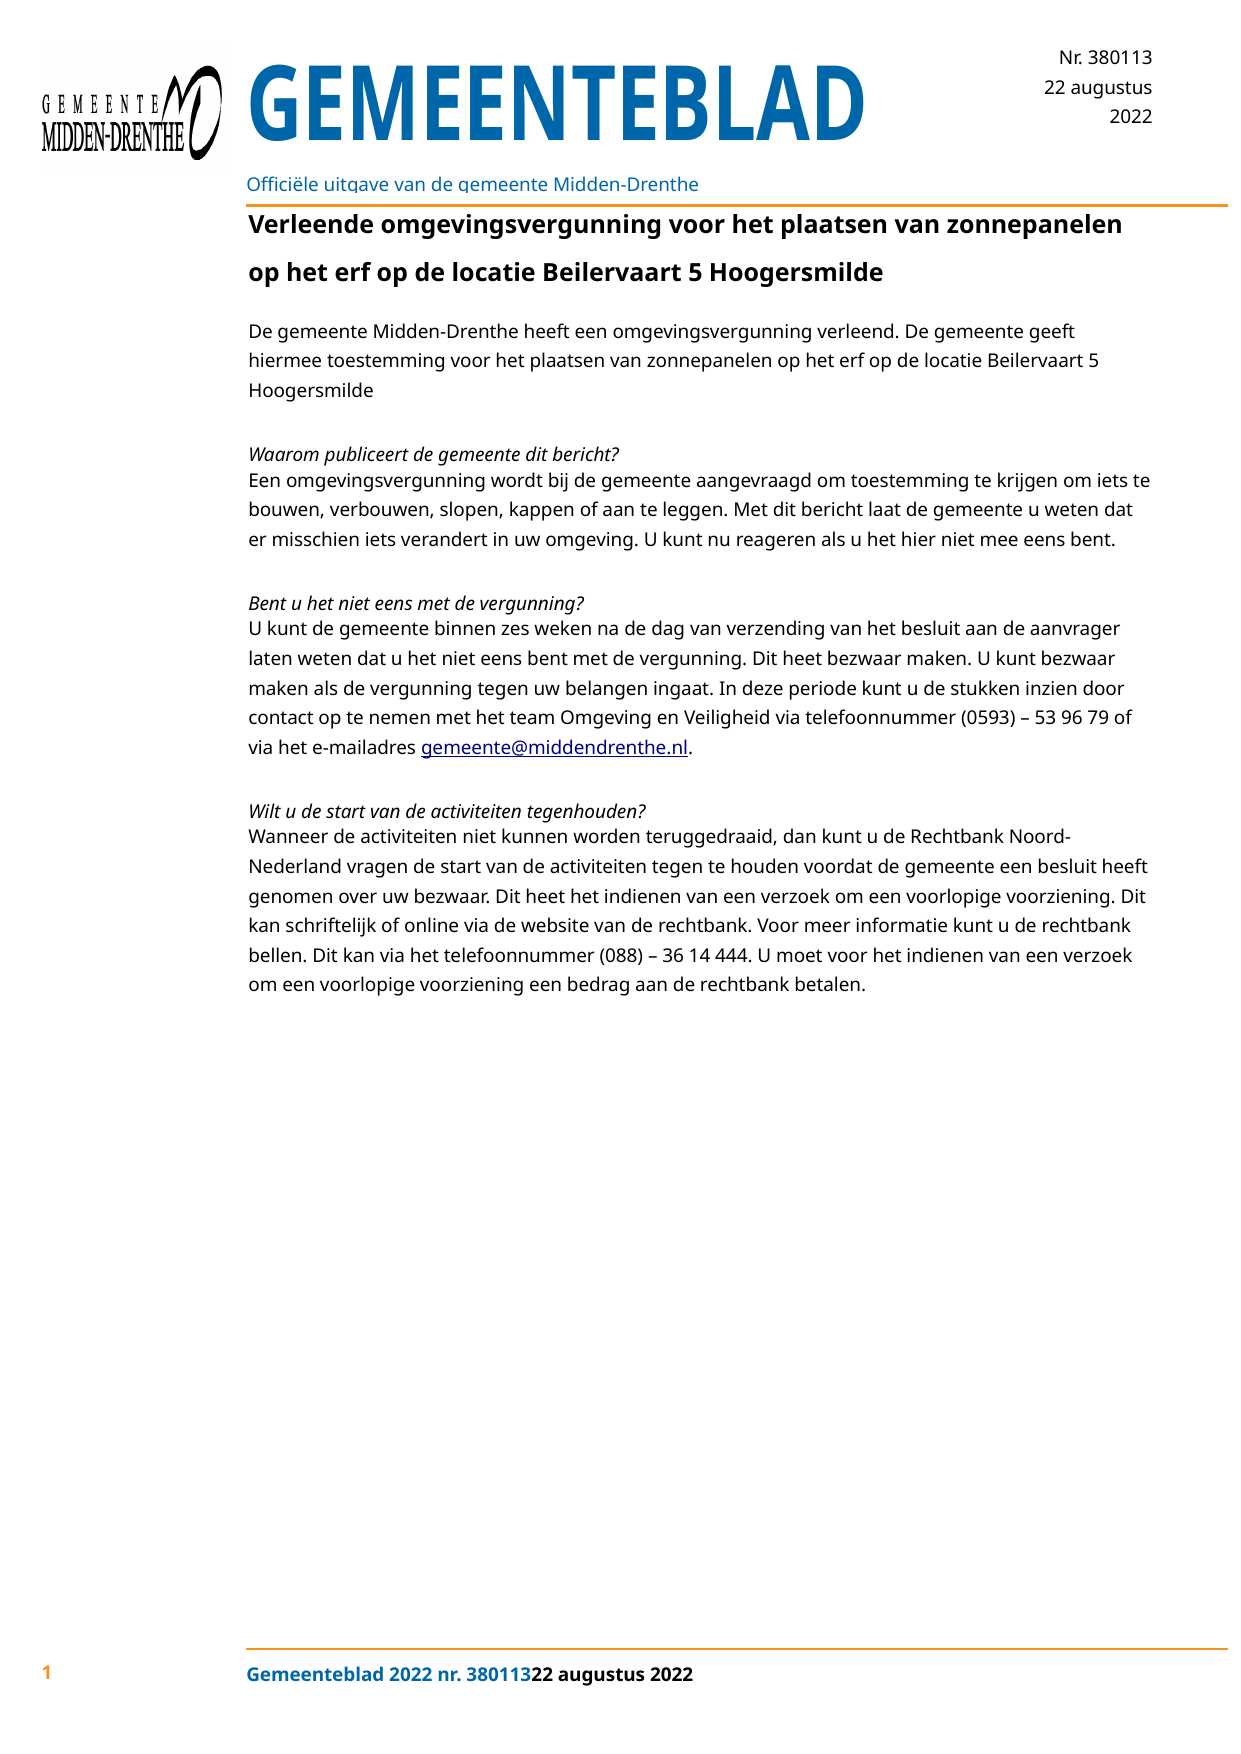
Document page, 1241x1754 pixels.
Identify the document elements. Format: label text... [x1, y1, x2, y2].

text De gemeente Midden-Drenthe heeft een omgevingsvergunning verleend. De gemeente geeft hiermee toestemming voor het plaatsen van zonnepanelen op het erf op de locatie Beilervaart 5 Hoogersmilde [248, 318, 1152, 403]
text Bent u het niet eens met de vergunning? [248, 590, 1152, 616]
text Wilt u de start van de activiteiten tegenhouden? [248, 798, 1152, 824]
picture [41, 47, 231, 172]
text Verleende omgevingsvergunning voor het plaatsen van zonnepanelen op het erf op de locatie Beilervaart 5 Hoogersmilde [248, 207, 1152, 288]
text Een omgevingsvergunning wordt bij de gemeente aangevraagd om toestemming te krijgen om iets te bouwen, verbouwen, slopen, kappen of aan te leggen. Met dit bericht laat de gemeente u weten dat er misschien iets verandert in uw omgeving. U kunt nu reageren als u het hier niet mee eens bent. [248, 467, 1152, 552]
text Wanneer de activiteiten niet kunnen worden teruggedraaid, dan kunt u de Rechtbank Noord-Nederland vragen de start van de activiteiten tegen te houden voordat de gemeente een besluit heeft genomen over uw bezwaar. Dit heet het indienen van een verzoek om een voorlopige voorziening. Dit kan schriftelijk of online via de website van de rechtbank. Voor meer informatie kunt u de rechtbank bellen. Dit kan via het telefoonnummer (088) – 36 14 444. U moet voor het indienen van een verzoek om een voorlopige voorziening een bedrag aan de rechtbank betalen. [248, 824, 1152, 997]
text U kunt de gemeente binnen zes weken na de dag van verzending van het besluit aan de aanvrager laten weten dat u het niet eens bent met de vergunning. Dit heet bezwaar maken. U kunt bezwaar maken als de vergunning tegen uw belangen ingaat. In deze periode kunt u de stukken inzien door contact op te nemen met het team Omgeving en Veiligheid via telefoonnummer (0593) – 53 96 79 of via het e-mailadres gemeente@middendrenthe.nl. [248, 616, 1152, 760]
text Waarom publiceert de gemeente dit bericht? [248, 441, 1152, 467]
